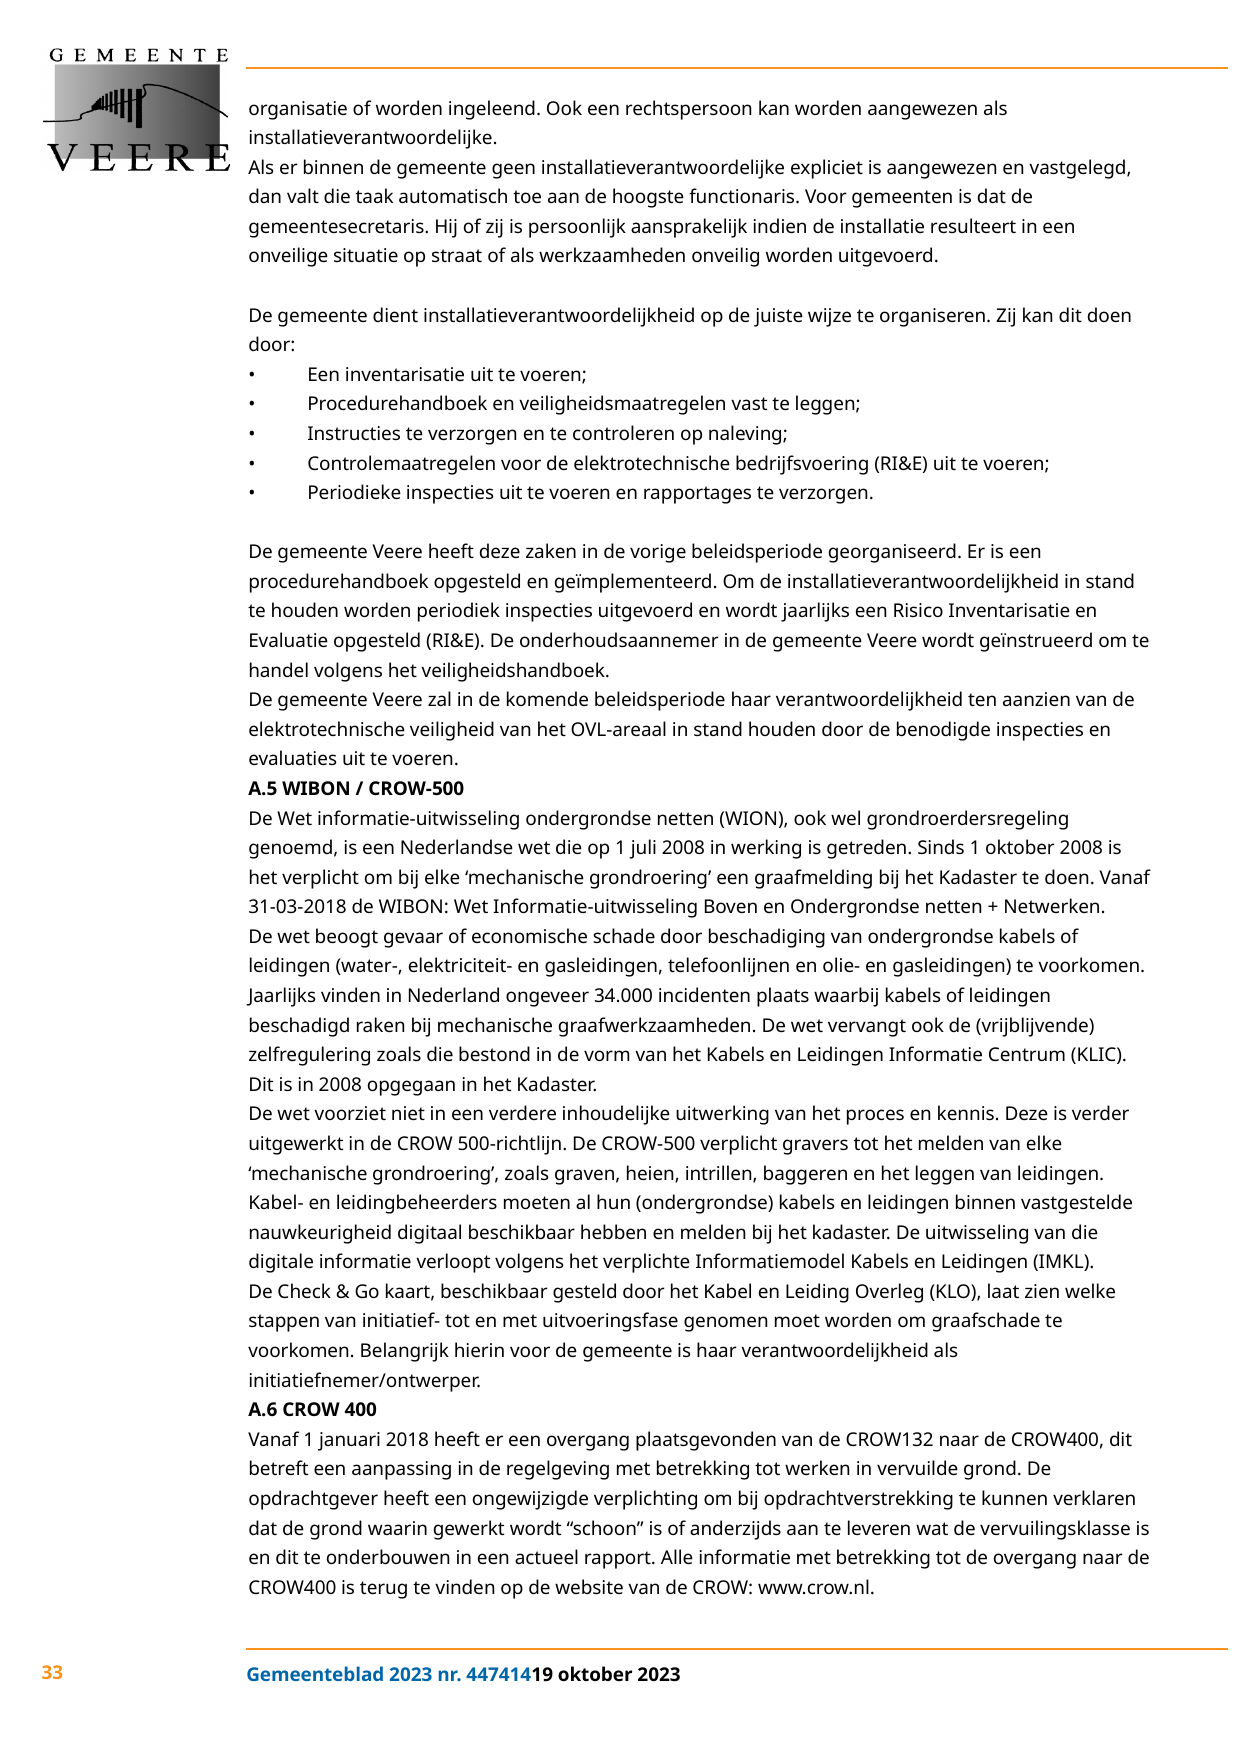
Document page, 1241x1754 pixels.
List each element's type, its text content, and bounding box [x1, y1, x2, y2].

text De gemeente Veere heeft deze zaken in de vorige beleidsperiode georganiseerd. Er is een procedurehandboek opgesteld en geïmplementeerd. Om de installatieverantwoordelijkheid in stand te houden worden periodiek inspecties uitgevoerd en wordt jaarlijks een Risico Inventarisatie en Evaluatie opgesteld (RI&E). De onderhoudsaannemer in de gemeente Veere wordt geïnstrueerd om te handel volgens het veiligheidshandboek. [248, 538, 1152, 683]
text Als er binnen de gemeente geen installatieverantwoordelijke expliciet is aangewezen en vastgelegd, dan valt die taak automatisch toe aan de hoogste functionaris. Voor gemeenten is dat de gemeentesecretaris. Hij of zij is persoonlijk aansprakelijk indien de installatie resulteert in een onveilige situatie op straat of als werkzaamheden onveilig worden uitgevoerd. [248, 154, 1152, 268]
list Instructies te verzorgen en te controleren op naleving; [248, 420, 1152, 446]
text De gemeente Veere zal in de komende beleidsperiode haar verantwoordelijkheid ten aanzien van de elektrotechnische veiligheid van het OVL-areaal in stand houden door de benodigde inspecties en evaluaties uit te voeren. [248, 686, 1152, 771]
text De wet beoogt gevaar of economische schade door beschadiging van ondergrondse kabels of leidingen (water-, elektriciteit- en gasleidingen, telefoonlijnen en olie- en gasleidingen) te voorkomen. Jaarlijks vinden in Nederland ongeveer 34.000 incidenten plaats waarbij kabels of leidingen beschadigd raken bij mechanische graafwerkzaamheden. De wet vervangt ook de (vrijblijvende) zelfregulering zoals die bestond in de vorm van het Kabels en Leidingen Informatie Centrum (KLIC). Dit is in 2008 opgegaan in het Kadaster. [248, 923, 1152, 1097]
list Controlemaatregelen voor de elektrotechnische bedrijfsvoering (RI&E) uit te voeren; [248, 450, 1152, 476]
text De gemeente dient installatieverantwoordelijkheid op de juiste wijze te organiseren. Zij kan dit doen door: [248, 302, 1152, 357]
text A.6 CROW 400 [248, 1396, 1152, 1422]
text organisatie of worden ingeleend. Ook een rechtspersoon kan worden aangewezen als installatieverantwoordelijke. [248, 95, 1152, 150]
picture [41, 47, 231, 172]
text Vanaf 1 januari 2018 heeft er een overgang plaatsgevonden van de CROW132 naar de CROW400, dit betreft een aanpassing in de regelgeving met betrekking tot werken in vervuilde grond. De opdrachtgever heeft een ongewijzigde verplichting om bij opdrachtverstrekking te kunnen verklaren dat de grond waarin gewerkt wordt “schoon” is of anderzijds aan te leveren wat de vervuilingsklasse is en dit te onderbouwen in een actueel rapport. Alle informatie met betrekking tot de overgang naar de CROW400 is terug te vinden op de website van de CROW: www.crow.nl. [248, 1426, 1152, 1600]
list Een inventarisatie uit te voeren; [248, 361, 1152, 387]
list Periodieke inspecties uit te voeren en rapportages te verzorgen. [248, 479, 1152, 505]
text De wet voorziet niet in een verdere inhoudelijke uitwerking van het proces en kennis. Deze is verder uitgewerkt in de CROW 500-richtlijn. De CROW-500 verplicht gravers tot het melden van elke ‘mechanische grondroering’, zoals graven, heien, intrillen, baggeren en het leggen van leidingen. Kabel- en leidingbeheerders moeten al hun (ondergrondse) kabels en leidingen binnen vastgestelde nauwkeurigheid digitaal beschikbaar hebben en melden bij het kadaster. De uitwisseling van die digitale informatie verloopt volgens het verplichte Informatiemodel Kabels en Leidingen (IMKL). [248, 1101, 1152, 1274]
text A.5 WIBON / CROW-500 [248, 775, 1152, 801]
text De Check & Go kaart, beschikbaar gesteld door het Kabel en Leiding Overleg (KLO), laat zien welke stappen van initiatief- tot en met uitvoeringsfase genomen moet worden om graafschade te voorkomen. Belangrijk hierin voor de gemeente is haar verantwoordelijkheid als initiatiefnemer/ontwerper. [248, 1278, 1152, 1393]
list Procedurehandboek en veiligheidsmaatregelen vast te leggen; [248, 391, 1152, 416]
text De Wet informatie-uitwisseling ondergrondse netten (WION), ook wel grondroerdersregeling genoemd, is een Nederlandse wet die op 1 juli 2008 in werking is getreden. Sinds 1 oktober 2008 is het verplicht om bij elke ‘mechanische grondroering’ een graafmelding bij het Kadaster te doen. Vanaf 31-03-2018 de WIBON: Wet Informatie-uitwisseling Boven en Ondergrondse netten + Netwerken. [248, 805, 1152, 919]
